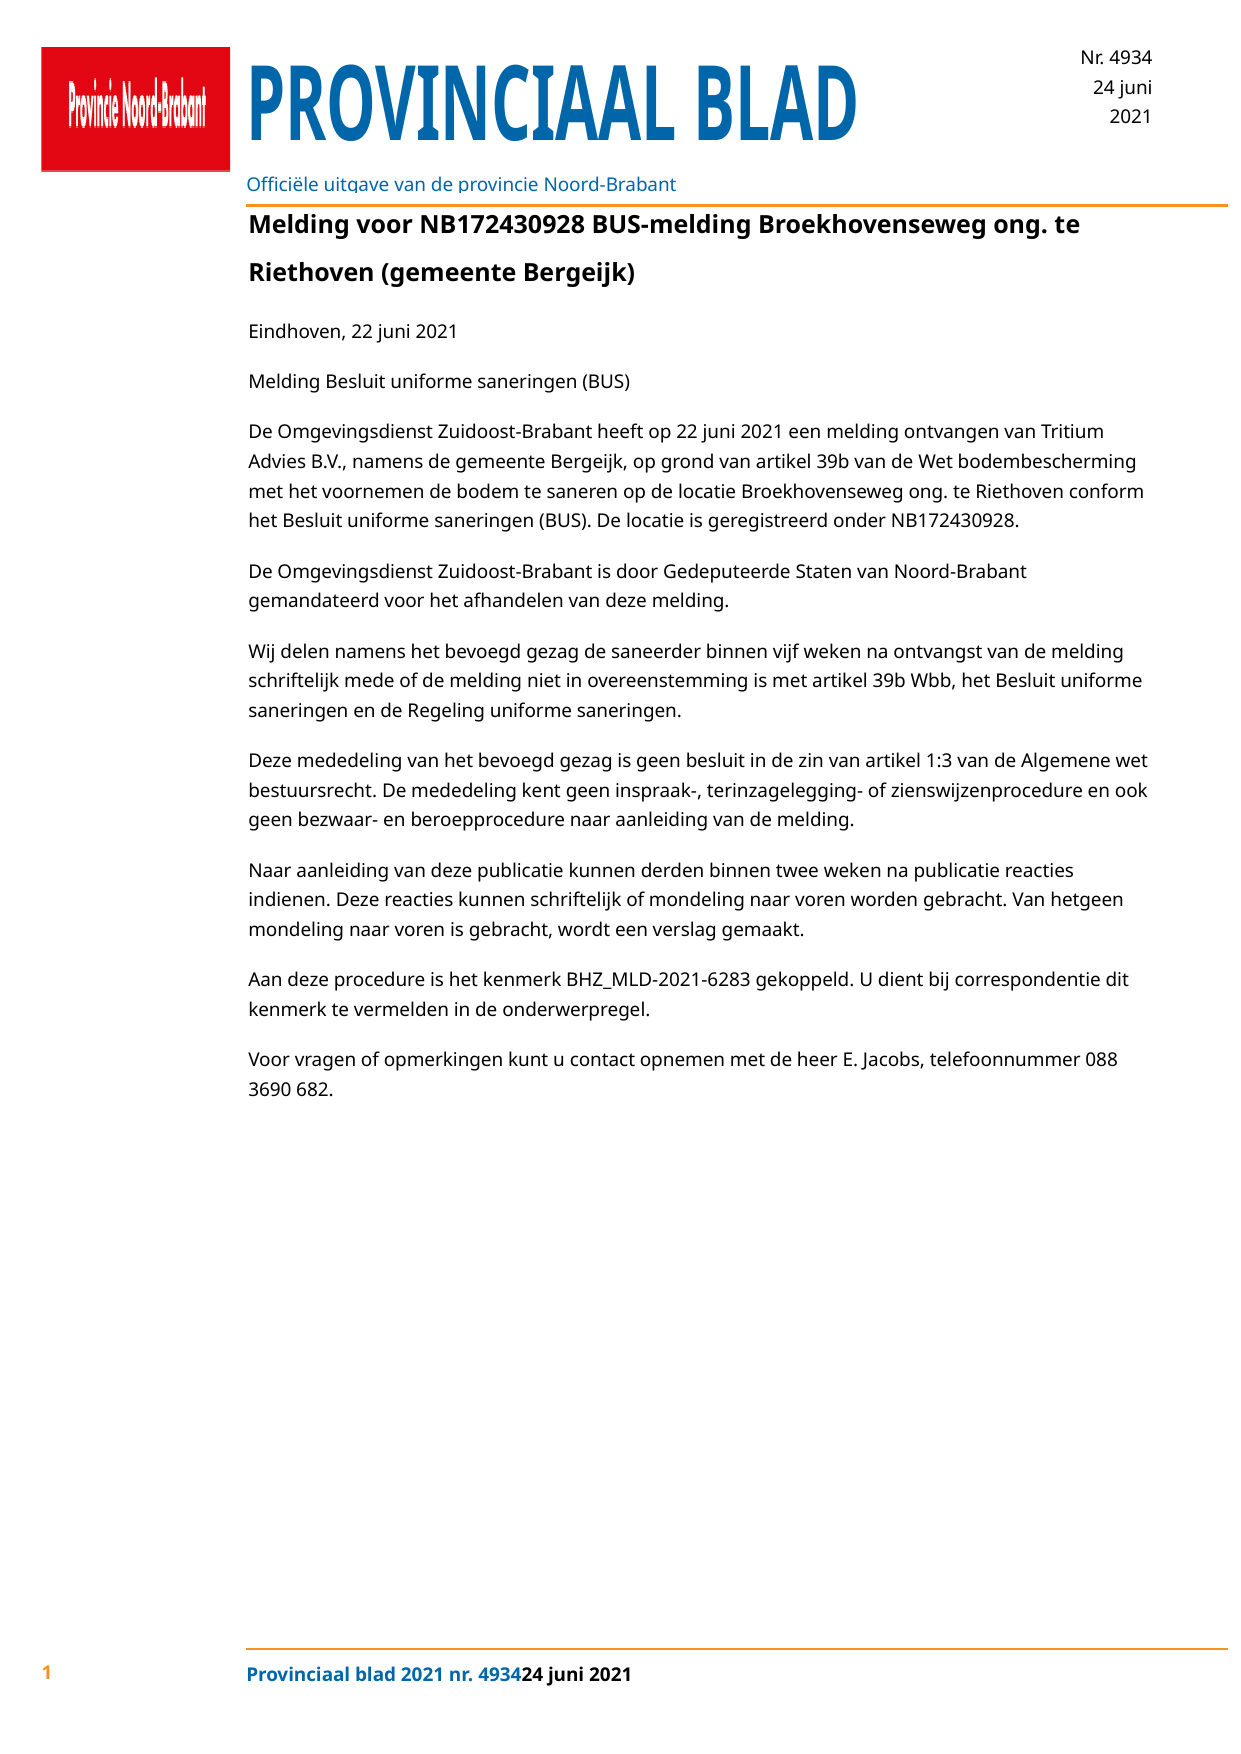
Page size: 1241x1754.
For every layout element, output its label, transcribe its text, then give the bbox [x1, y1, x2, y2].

text De Omgevingsdienst Zuidoost-Brabant heeft op 22 juni 2021 een melding ontvangen van Tritium Advies B.V., namens de gemeente Bergeijk, op grond van artikel 39b van de Wet bodembescherming met het voornemen de bodem te saneren op de locatie Broekhovenseweg ong. te Riethoven conform het Besluit uniforme saneringen (BUS). De locatie is geregistreerd onder NB172430928. [248, 419, 1152, 533]
text De Omgevingsdienst Zuidoost-Brabant is door Gedeputeerde Staten van Noord-Brabant gemandateerd voor het afhandelen van deze melding. [248, 558, 1152, 613]
text Wij delen namens het bevoegd gezag de saneerder binnen vijf weken na ontvangst van de melding schriftelijk mede of de melding niet in overeenstemming is met artikel 39b Wbb, het Besluit uniforme saneringen en de Regeling uniforme saneringen. [248, 638, 1152, 723]
text Eindhoven, 22 juni 2021 [248, 318, 1152, 344]
picture [41, 47, 231, 172]
text Melding Besluit uniforme saneringen (BUS) [248, 368, 1152, 394]
text Aan deze procedure is het kenmerk BHZ_MLD-2021-6283 gekoppeld. U dient bij correspondentie dit kenmerk te vermelden in de onderwerpregel. [248, 967, 1152, 1022]
text Voor vragen of opmerkingen kunt u contact opnemen met de heer E. Jacobs, telefoonnummer 088 3690 682. [248, 1047, 1152, 1102]
text Deze mededeling van het bevoegd gezag is geen besluit in de zin van artikel 1:3 van de Algemene wet bestuursrecht. De mededeling kent geen inspraak-, terinzagelegging- of zienswijzenprocedure en ook geen bezwaar- en beroepprocedure naar aanleiding van de melding. [248, 747, 1152, 832]
text Melding voor NB172430928 BUS-melding Broekhovenseweg ong. te Riethoven (gemeente Bergeijk) [248, 207, 1152, 288]
text Naar aanleiding van deze publicatie kunnen derden binnen twee weken na publicatie reacties indienen. Deze reacties kunnen schriftelijk of mondeling naar voren worden gebracht. Van hetgeen mondeling naar voren is gebracht, wordt een verslag gemaakt. [248, 857, 1152, 942]
